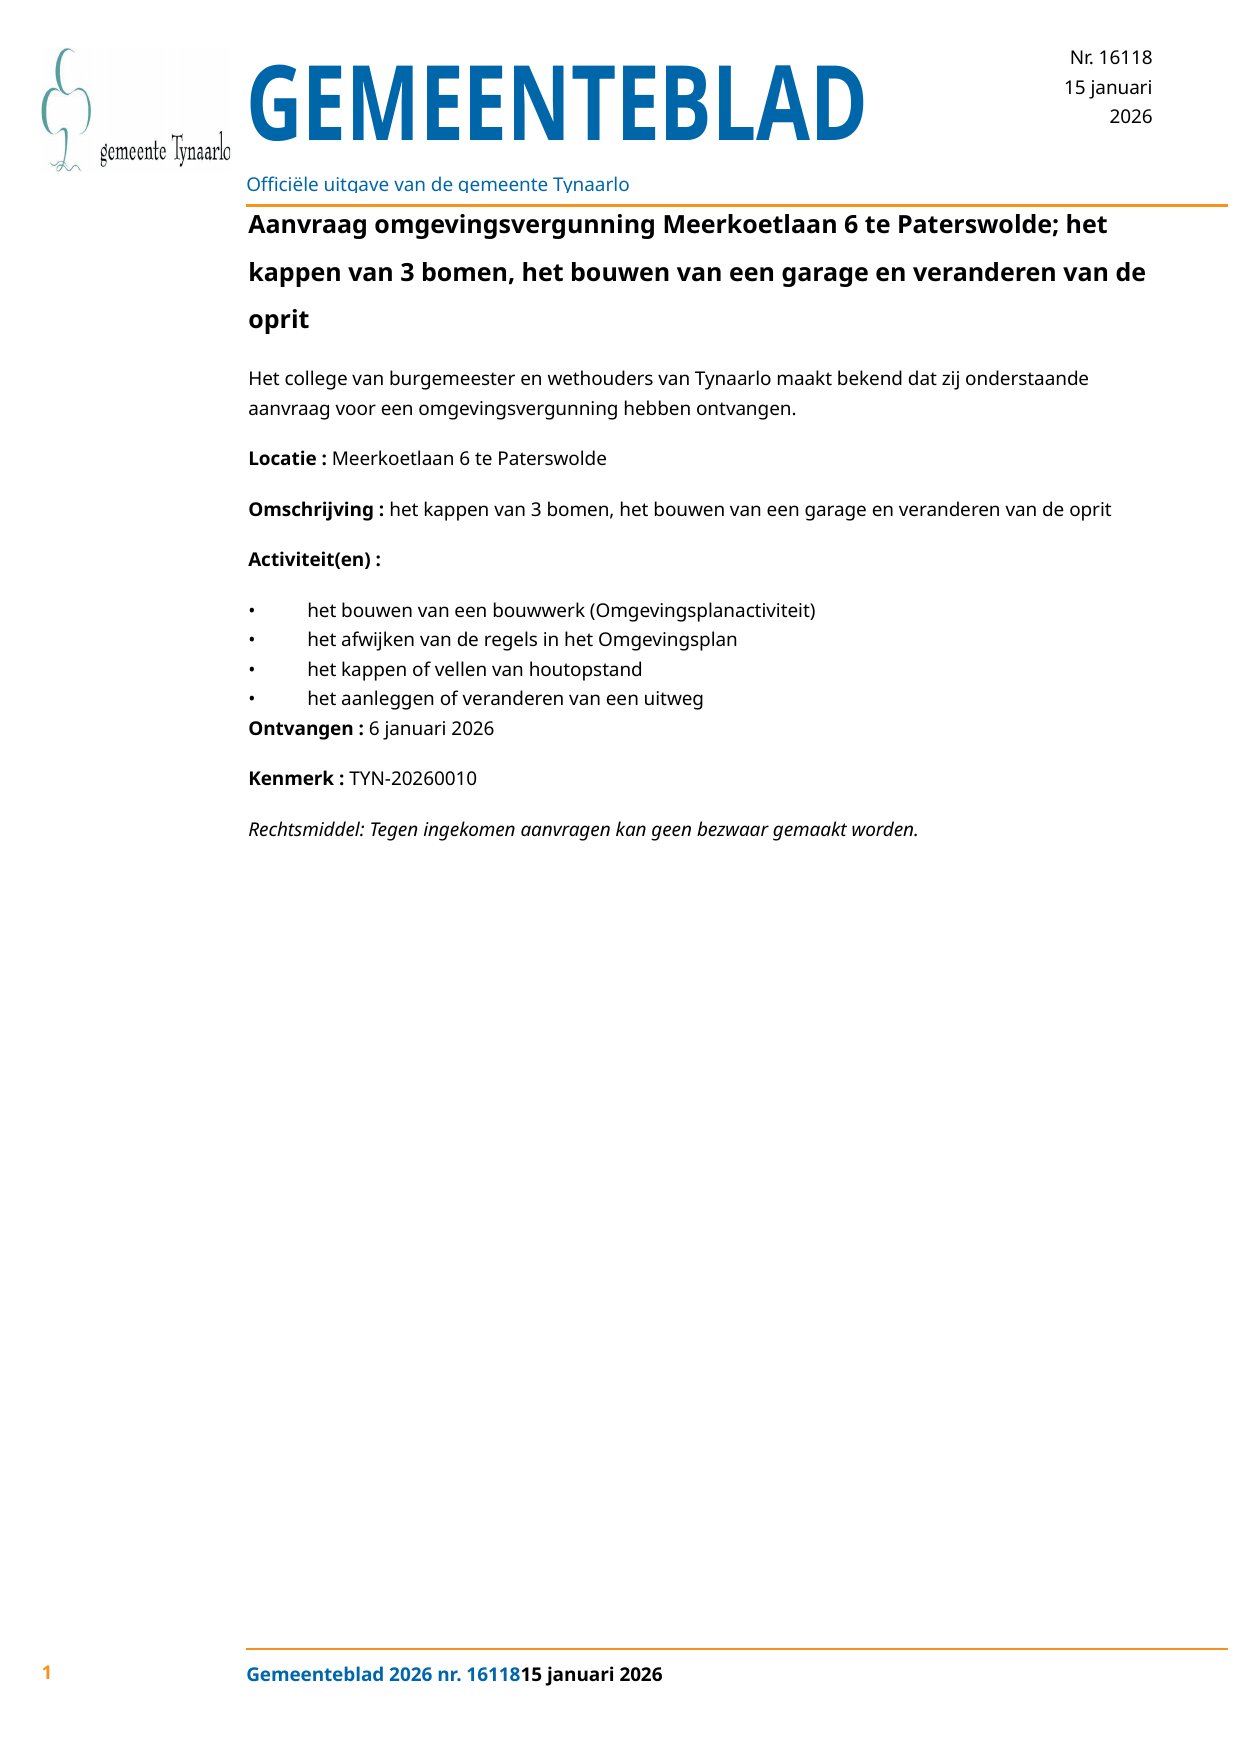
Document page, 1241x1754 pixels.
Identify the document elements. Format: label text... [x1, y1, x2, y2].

text Omschrijving : het kappen van 3 bomen, het bouwen van een garage en veranderen van de oprit [248, 496, 1152, 522]
list het kappen of vellen van houtopstand [248, 656, 1152, 682]
text Ontvangen : 6 januari 2026 [248, 715, 1152, 741]
text Rechtsmiddel: Tegen ingekomen aanvragen kan geen bezwaar gemaakt worden. [248, 816, 1152, 842]
text Kenmerk : TYN-20260010 [248, 766, 1152, 791]
list het bouwen van een bouwwerk (Omgevingsplanactiviteit) [248, 597, 1152, 622]
list het afwijken van de regels in het Omgevingsplan [248, 626, 1152, 652]
text Aanvraag omgevingsvergunning Meerkoetlaan 6 te Paterswolde; het kappen van 3 bomen, het bouwen van een garage en veranderen van de oprit [248, 207, 1152, 336]
list het aanleggen of veranderen van een uitweg [248, 686, 1152, 711]
text Activiteit(en) : [248, 546, 1152, 572]
text Het college van burgemeester en wethouders van Tynaarlo maakt bekend dat zij onderstaande aanvraag voor een omgevingsvergunning hebben ontvangen. [248, 366, 1152, 421]
text Locatie : Meerkoetlaan 6 te Paterswolde [248, 446, 1152, 471]
picture [41, 47, 231, 172]
